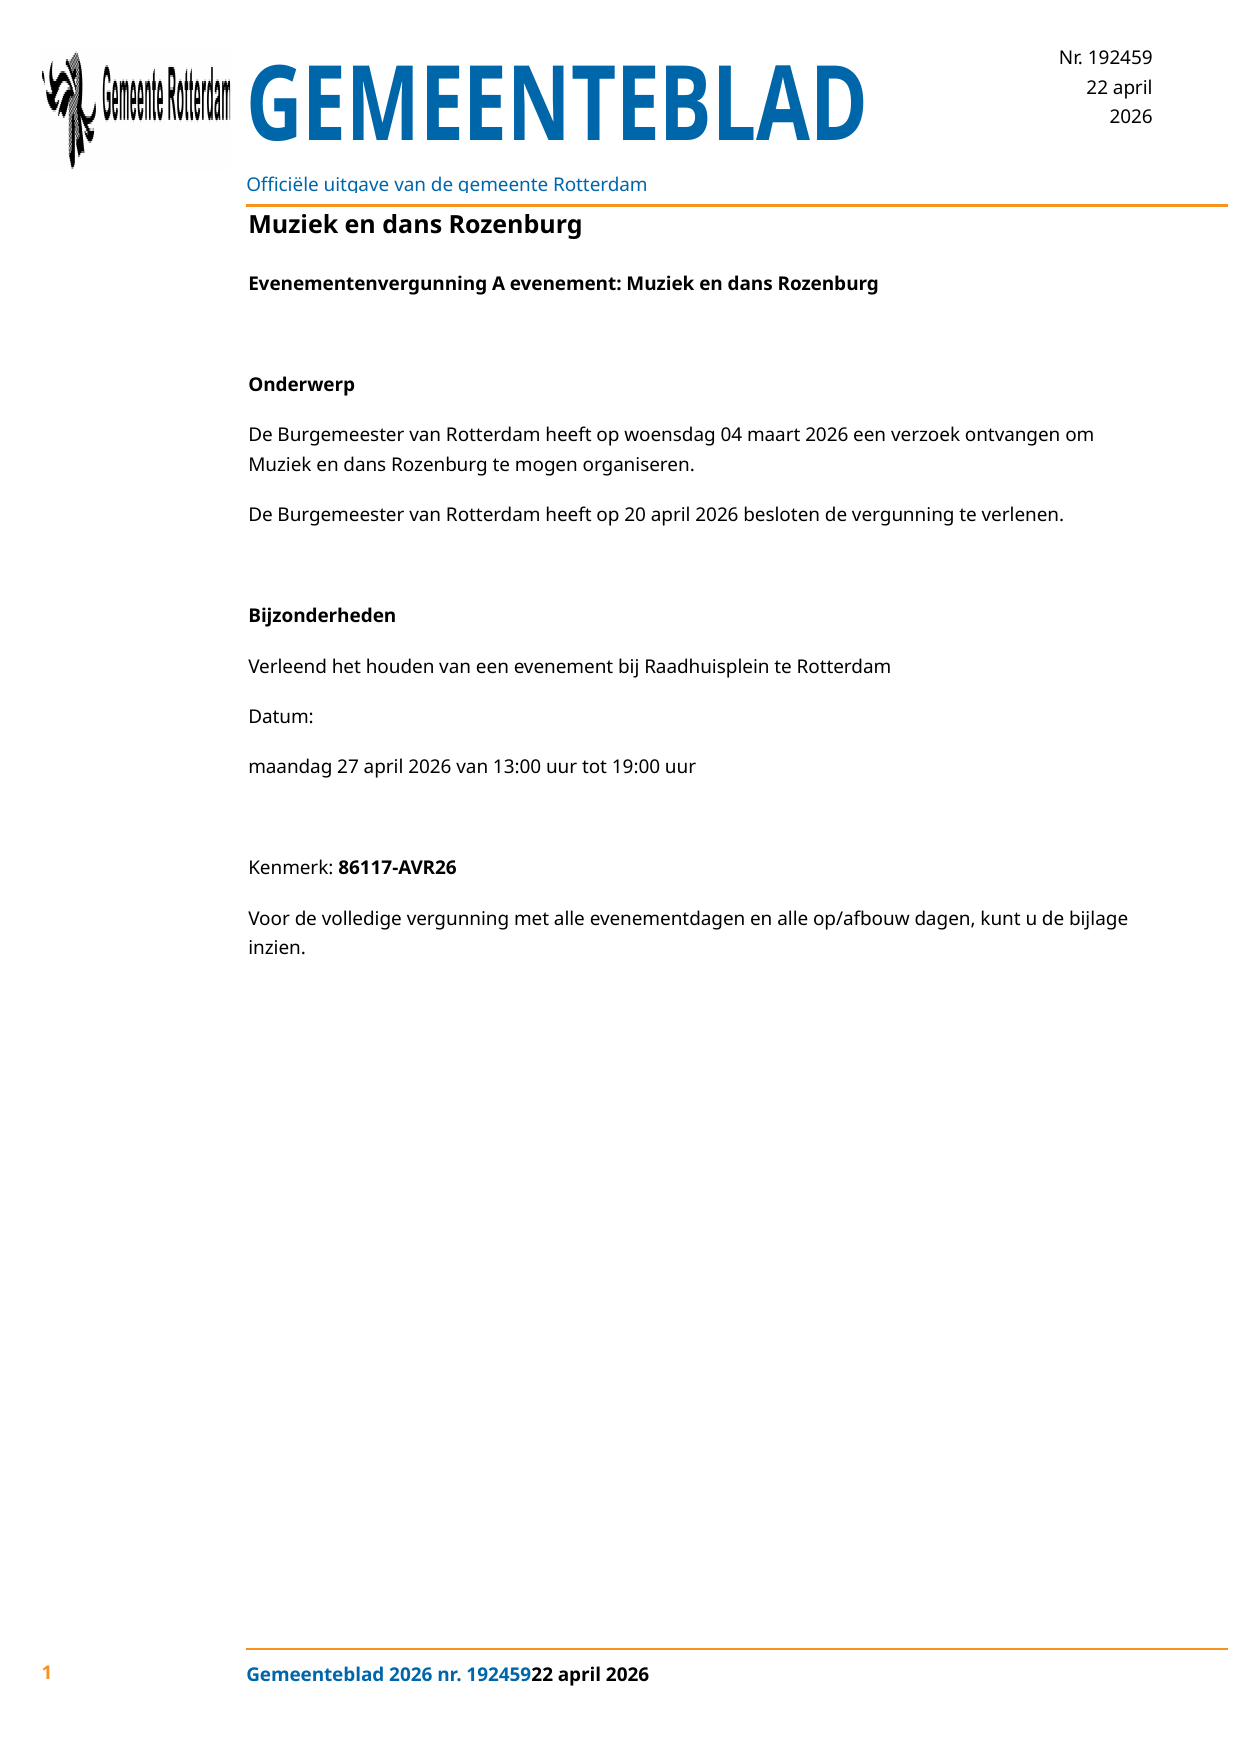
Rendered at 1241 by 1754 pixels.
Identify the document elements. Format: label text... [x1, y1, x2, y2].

picture [41, 47, 231, 172]
text maandag 27 april 2026 van 13:00 uur tot 19:00 uur [248, 754, 1152, 779]
text De Burgemeester van Rotterdam heeft op woensdag 04 maart 2026 een verzoek ontvangen om Muziek en dans Rozenburg te mogen organiseren. [248, 422, 1152, 477]
text Kenmerk: 86117-AVR26 [248, 854, 1152, 880]
text Evenementenvergunning A evenement: Muziek en dans Rozenburg [248, 270, 1152, 296]
text Verleend het houden van een evenement bij Raadhuisplein te Rotterdam [248, 653, 1152, 678]
text De Burgemeester van Rotterdam heeft op 20 april 2026 besloten de vergunning te verlenen. [248, 502, 1152, 527]
text Bijzonderheden [248, 602, 1152, 628]
text Datum: [248, 703, 1152, 729]
text Voor de volledige vergunning met alle evenementdagen en alle op/afbouw dagen, kunt u de bijlage inzien. [248, 905, 1152, 960]
text Muziek en dans Rozenburg [248, 207, 1152, 241]
text Onderwerp [248, 371, 1152, 397]
